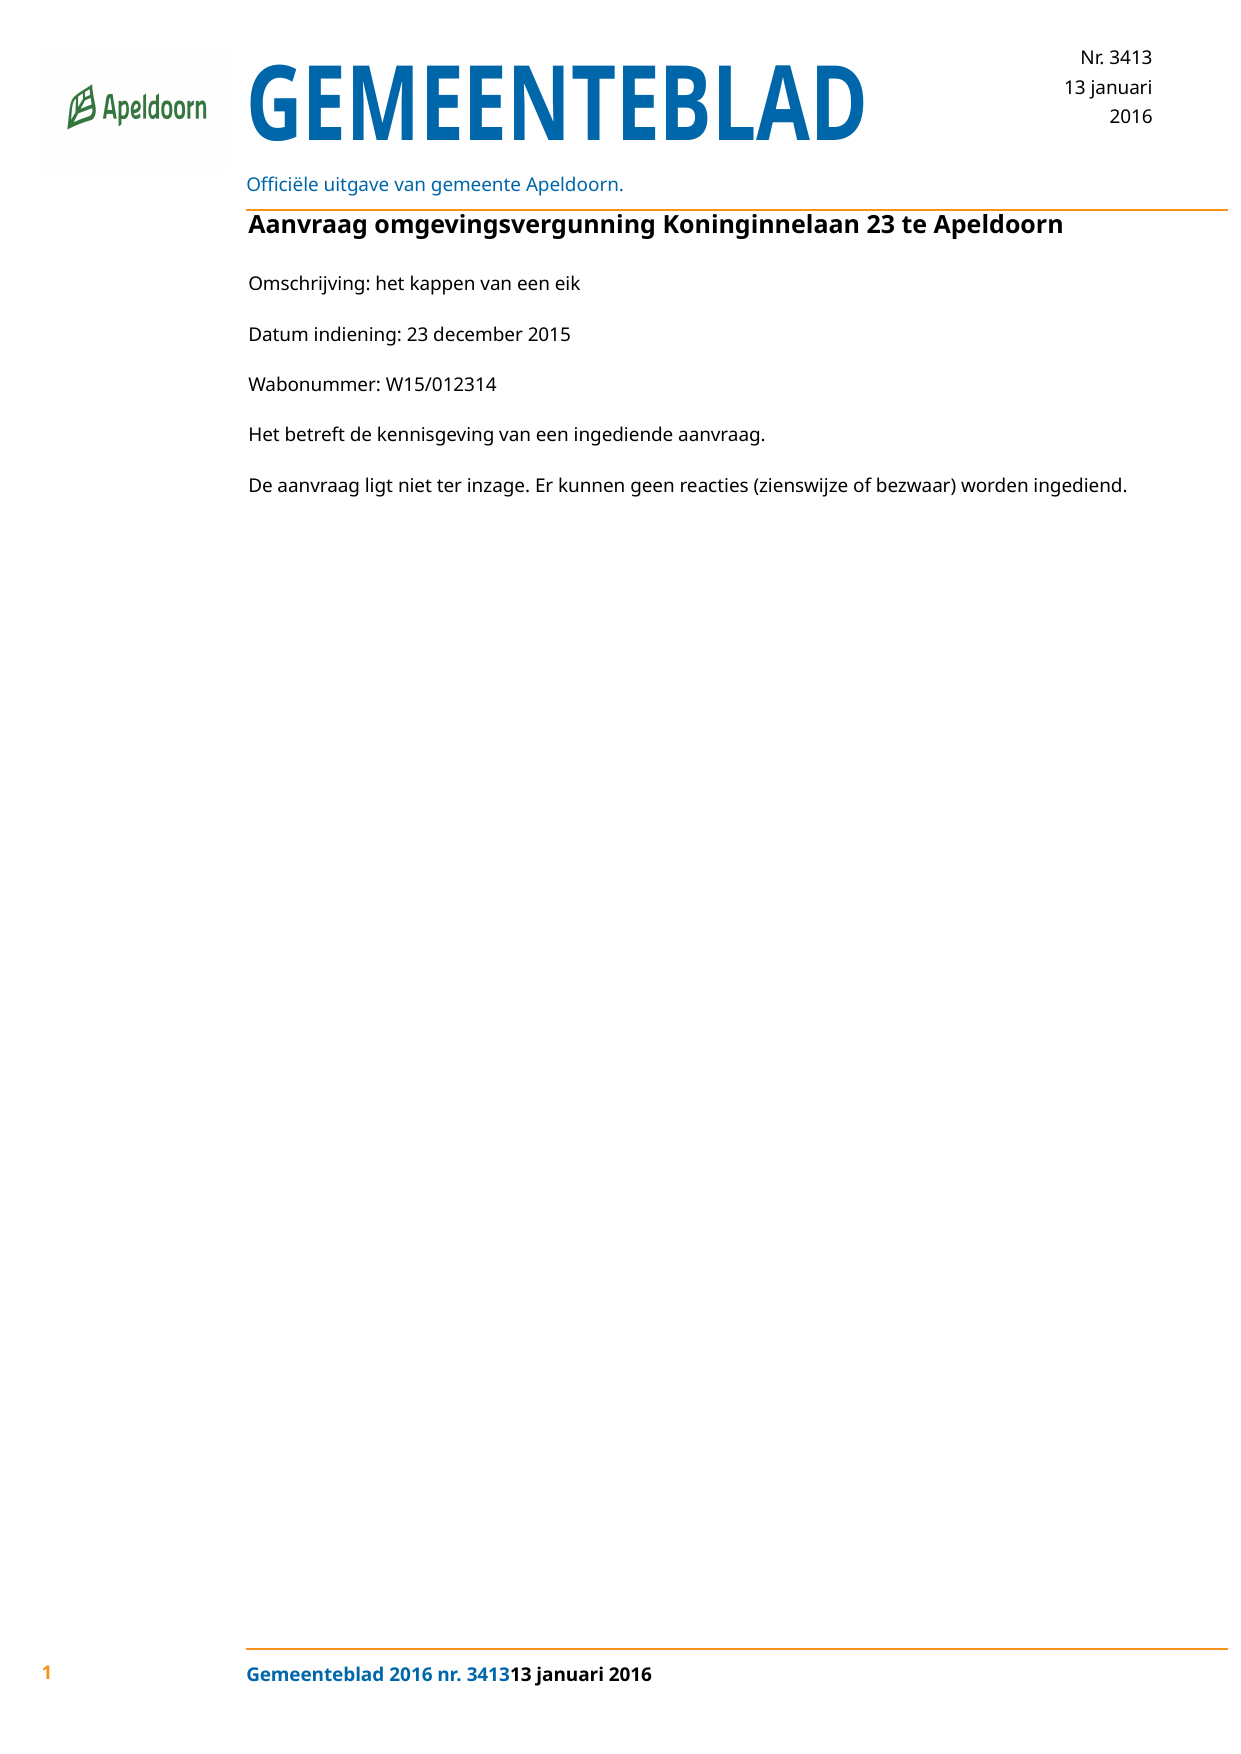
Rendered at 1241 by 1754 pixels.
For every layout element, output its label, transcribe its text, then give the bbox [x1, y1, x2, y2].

text Aanvraag omgevingsvergunning Koninginnelaan 23 te Apeldoorn [248, 211, 1152, 241]
picture [41, 47, 231, 172]
text Het betreft de kennisgeving van een ingediende aanvraag. [248, 422, 1152, 447]
text Omschrijving: het kappen van een eik [248, 270, 1152, 296]
text Datum indiening: 23 december 2015 [248, 321, 1152, 346]
text De aanvraag ligt niet ter inzage. Er kunnen geen reacties (zienswijze of bezwaar) worden ingediend. [248, 472, 1152, 498]
text Wabonummer: W15/012314 [248, 371, 1152, 397]
